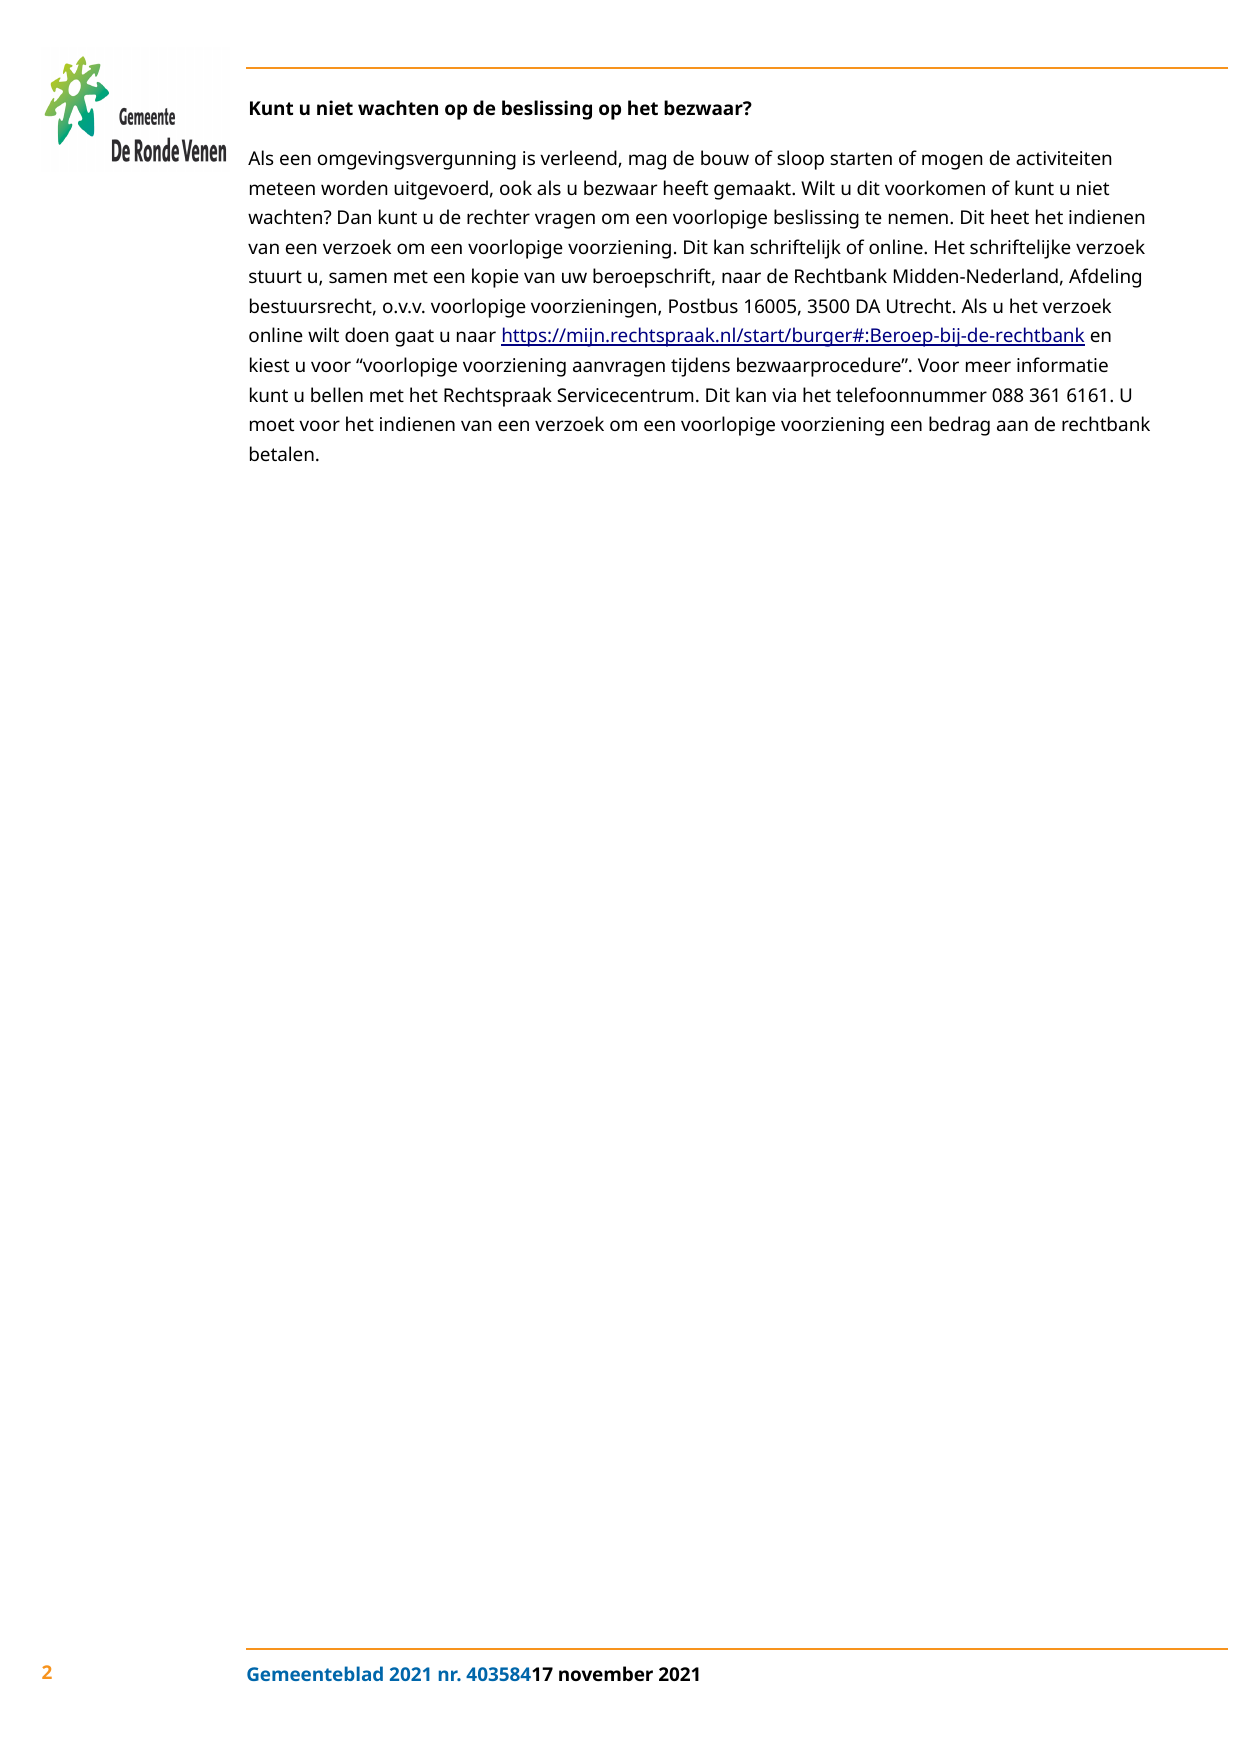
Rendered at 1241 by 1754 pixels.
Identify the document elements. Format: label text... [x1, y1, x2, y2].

text Als een omgevingsvergunning is verleend, mag de bouw of sloop starten of mogen de activiteiten meteen worden uitgevoerd, ook als u bezwaar heeft gemaakt. Wilt u dit voorkomen of kunt u niet wachten? Dan kunt u de rechter vragen om een voorlopige beslissing te nemen. Dit heet het indienen van een verzoek om een voorlopige voorziening. Dit kan schriftelijk of online. Het schriftelijke verzoek stuurt u, samen met een kopie van uw beroepschrift, naar de Rechtbank Midden-Nederland, Afdeling bestuursrecht, o.v.v. voorlopige voorzieningen, Postbus 16005, 3500 DA Utrecht. Als u het verzoek online wilt doen gaat u naar https://mijn.rechtspraak.nl/start/burger#:Beroep-bij-de-rechtbank en kiest u voor “voorlopige voorziening aanvragen tijdens bezwaarprocedure”. Voor meer informatie kunt u bellen met het Rechtspraak Servicecentrum. Dit kan via het telefoonnummer 088 361 6161. U moet voor het indienen van een verzoek om een voorlopige voorziening een bedrag aan de rechtbank betalen. [248, 145, 1152, 467]
text Kunt u niet wachten op de beslissing op het bezwaar? [248, 95, 1152, 121]
picture [41, 47, 231, 172]
